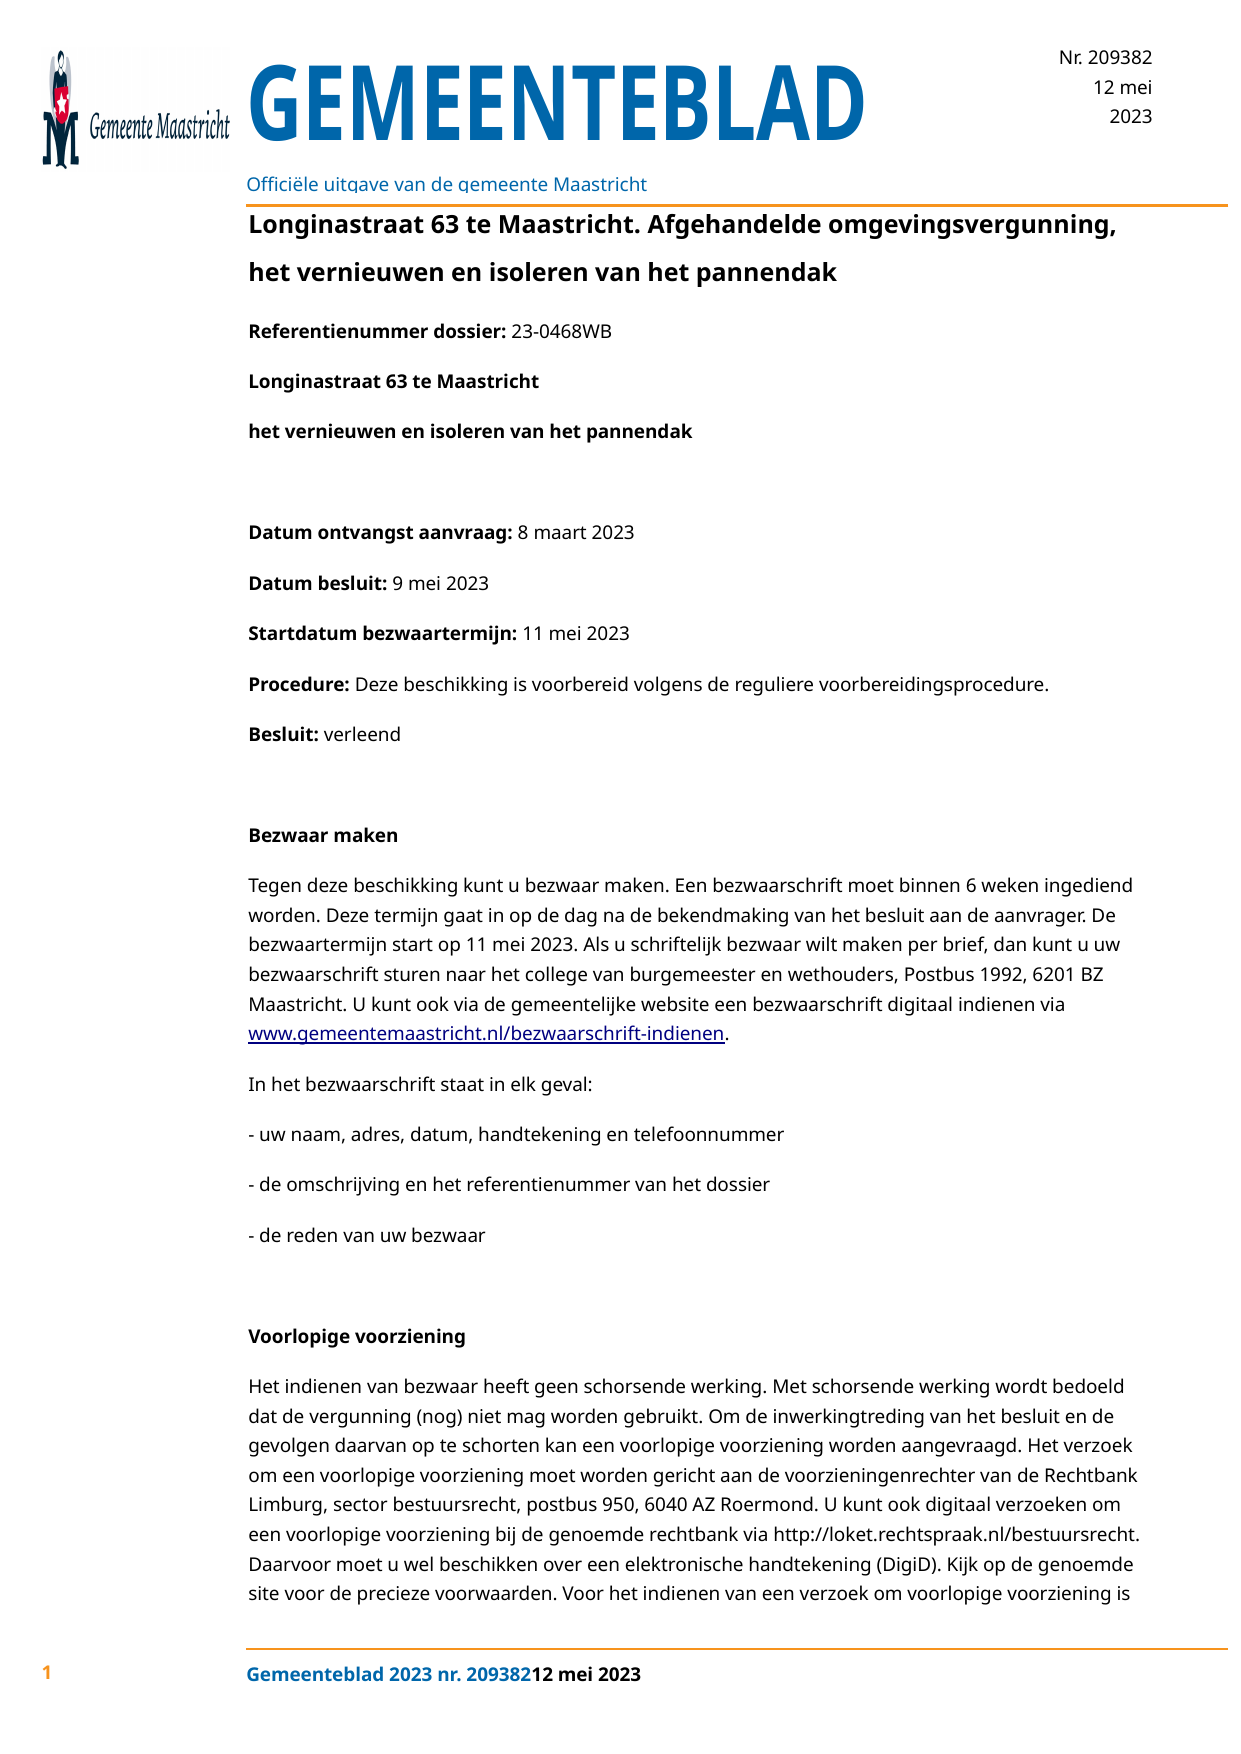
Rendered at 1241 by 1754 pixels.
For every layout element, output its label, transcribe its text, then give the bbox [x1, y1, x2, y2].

text - de omschrijving en het referentienummer van het dossier [248, 1172, 1152, 1197]
text Voorlopige voorziening [248, 1323, 1152, 1349]
text In het bezwaarschrift staat in elk geval: [248, 1071, 1152, 1097]
picture [41, 47, 231, 172]
text Tegen deze beschikking kunt u bezwaar maken. Een bezwaarschrift moet binnen 6 weken ingediend worden. Deze termijn gaat in op de dag na de bekendmaking van het besluit aan de aanvrager. De bezwaartermijn start op 11 mei 2023. Als u schriftelijk bezwaar wilt maken per brief, dan kunt u uw bezwaarschrift sturen naar het college van burgemeester en wethouders, Postbus 1992, 6201 BZ Maastricht. U kunt ook via de gemeentelijke website een bezwaarschrift digitaal indienen via www.gemeentemaastricht.nl/bezwaarschrift-indienen. [248, 872, 1152, 1046]
text Datum besluit: 9 mei 2023 [248, 570, 1152, 596]
text - uw naam, adres, datum, handtekening en telefoonnummer [248, 1121, 1152, 1147]
text - de reden van uw bezwaar [248, 1222, 1152, 1248]
text het vernieuwen en isoleren van het pannendak [248, 419, 1152, 444]
text Startdatum bezwaartermijn: 11 mei 2023 [248, 620, 1152, 646]
text Longinastraat 63 te Maastricht. Afgehandelde omgevingsvergunning, het vernieuwen en isoleren van het pannendak [248, 207, 1152, 288]
text Procedure: Deze beschikking is voorbereid volgens de reguliere voorbereidingsprocedure. [248, 671, 1152, 697]
text Besluit: verleend [248, 721, 1152, 747]
text Het indienen van bezwaar heeft geen schorsende werking. Met schorsende werking wordt bedoeld dat de vergunning (nog) niet mag worden gebruikt. Om de inwerkingtreding van het besluit en de gevolgen daarvan op te schorten kan een voorlopige voorziening worden aangevraagd. Het verzoek om een voorlopige voorziening moet worden gericht aan de voorzieningenrechter van de Rechtbank Limburg, sector bestuursrecht, postbus 950, 6040 AZ Roermond. U kunt ook digitaal verzoeken om een voorlopige voorziening bij de genoemde rechtbank via http://loket.rechtspraak.nl/bestuursrecht. Daarvoor moet u wel beschikken over een elektronische handtekening (DigiD). Kijk op de genoemde site voor de precieze voorwaarden. Voor het indienen van een verzoek om voorlopige voorziening is [248, 1373, 1152, 1606]
text Longinastraat 63 te Maastricht [248, 368, 1152, 394]
text Datum ontvangst aanvraag: 8 maart 2023 [248, 519, 1152, 545]
text Referentienummer dossier: 23-0468WB [248, 318, 1152, 344]
text Bezwaar maken [248, 822, 1152, 848]
